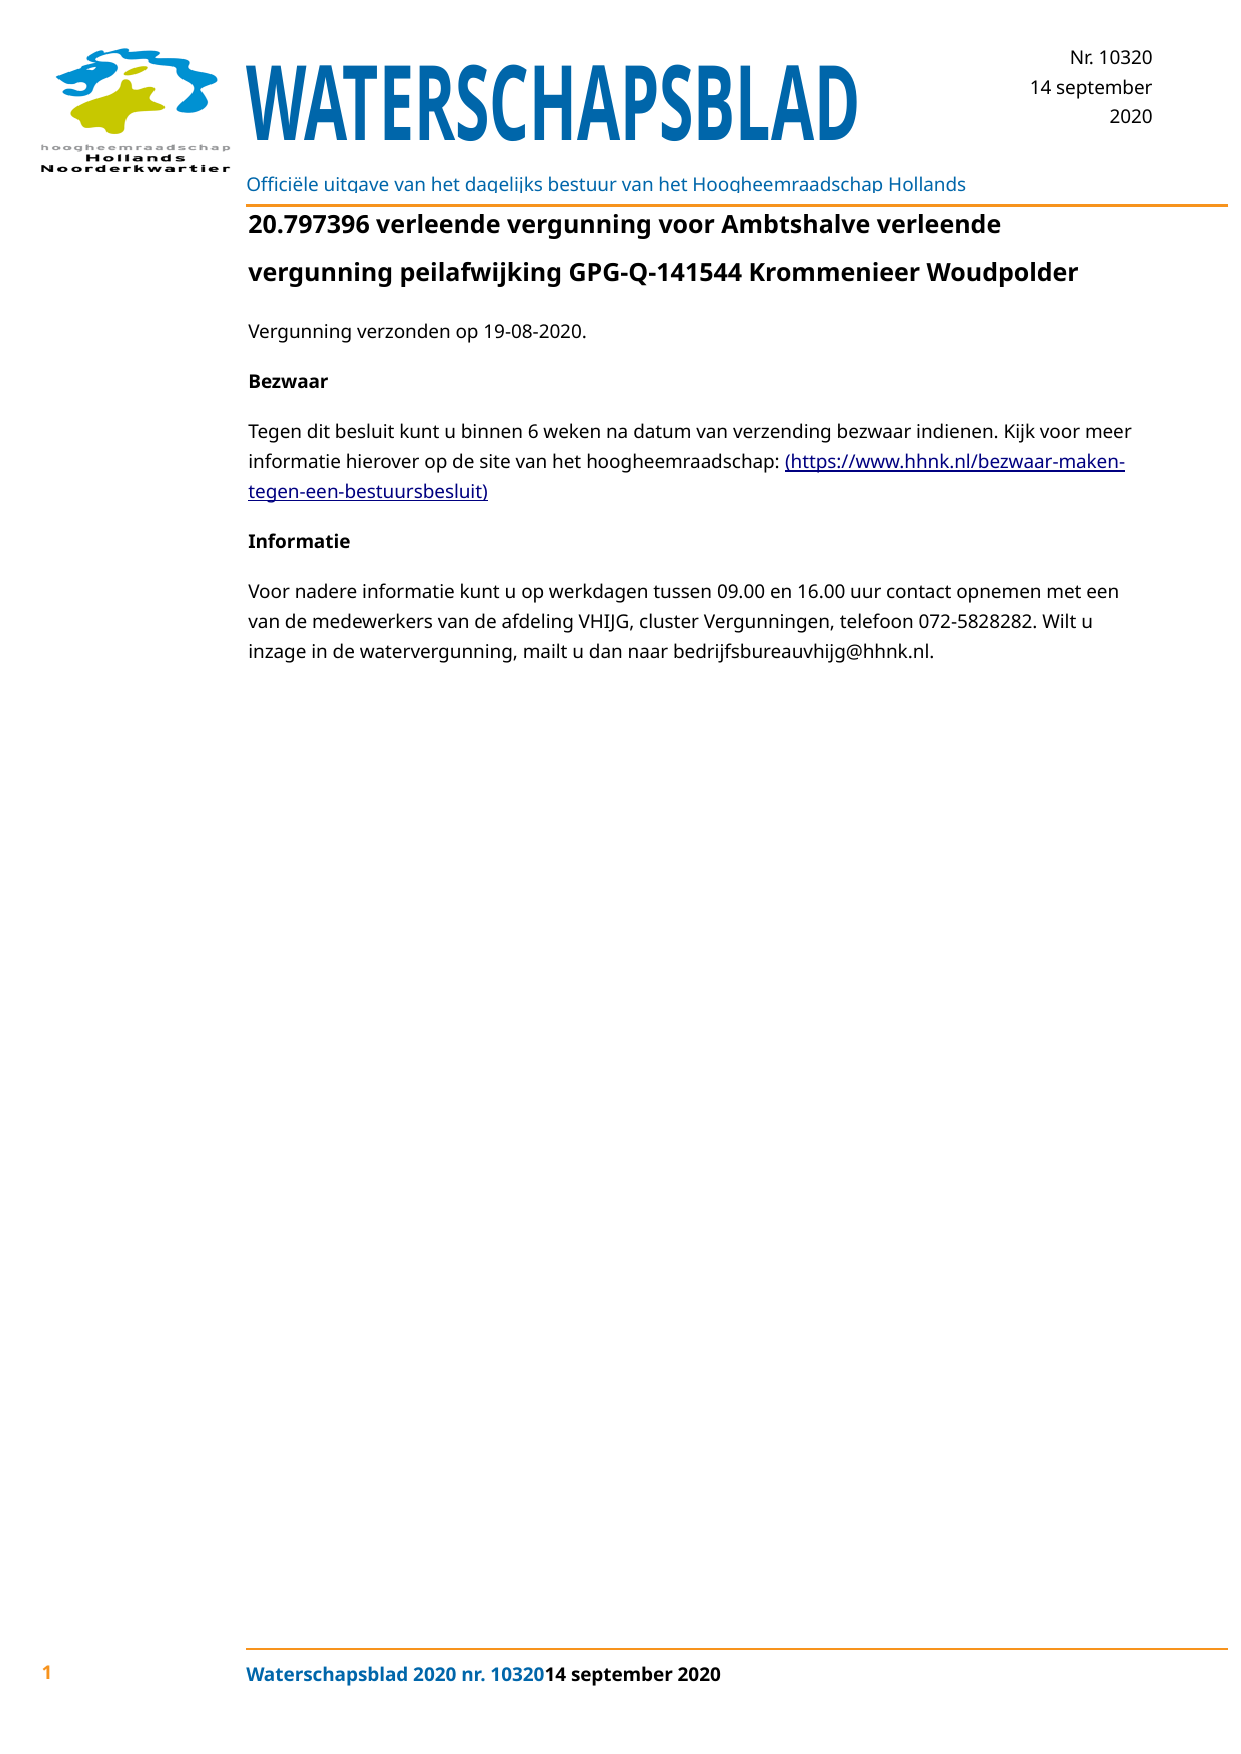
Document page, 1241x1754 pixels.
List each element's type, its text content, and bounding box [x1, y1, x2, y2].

text Bezwaar [248, 368, 1152, 394]
text Informatie [248, 528, 1152, 554]
picture [41, 47, 231, 172]
text Voor nadere informatie kunt u op werkdagen tussen 09.00 en 16.00 uur contact opnemen met een van de medewerkers van de afdeling VHIJG, cluster Vergunningen, telefoon 072-5828282. Wilt u inzage in de watervergunning, mailt u dan naar bedrijfsbureauvhijg@hhnk.nl. [248, 579, 1152, 664]
text Tegen dit besluit kunt u binnen 6 weken na datum van verzending bezwaar indienen. Kijk voor meer informatie hierover op de site van het hoogheemraadschap: (https://www.hhnk.nl/bezwaar-maken-tegen-een-bestuursbesluit) [248, 419, 1152, 504]
text Vergunning verzonden op 19-08-2020. [248, 318, 1152, 344]
text 20.797396 verleende vergunning voor Ambtshalve verleende vergunning peilafwijking GPG-Q-141544 Krommenieer Woudpolder [248, 207, 1152, 288]
